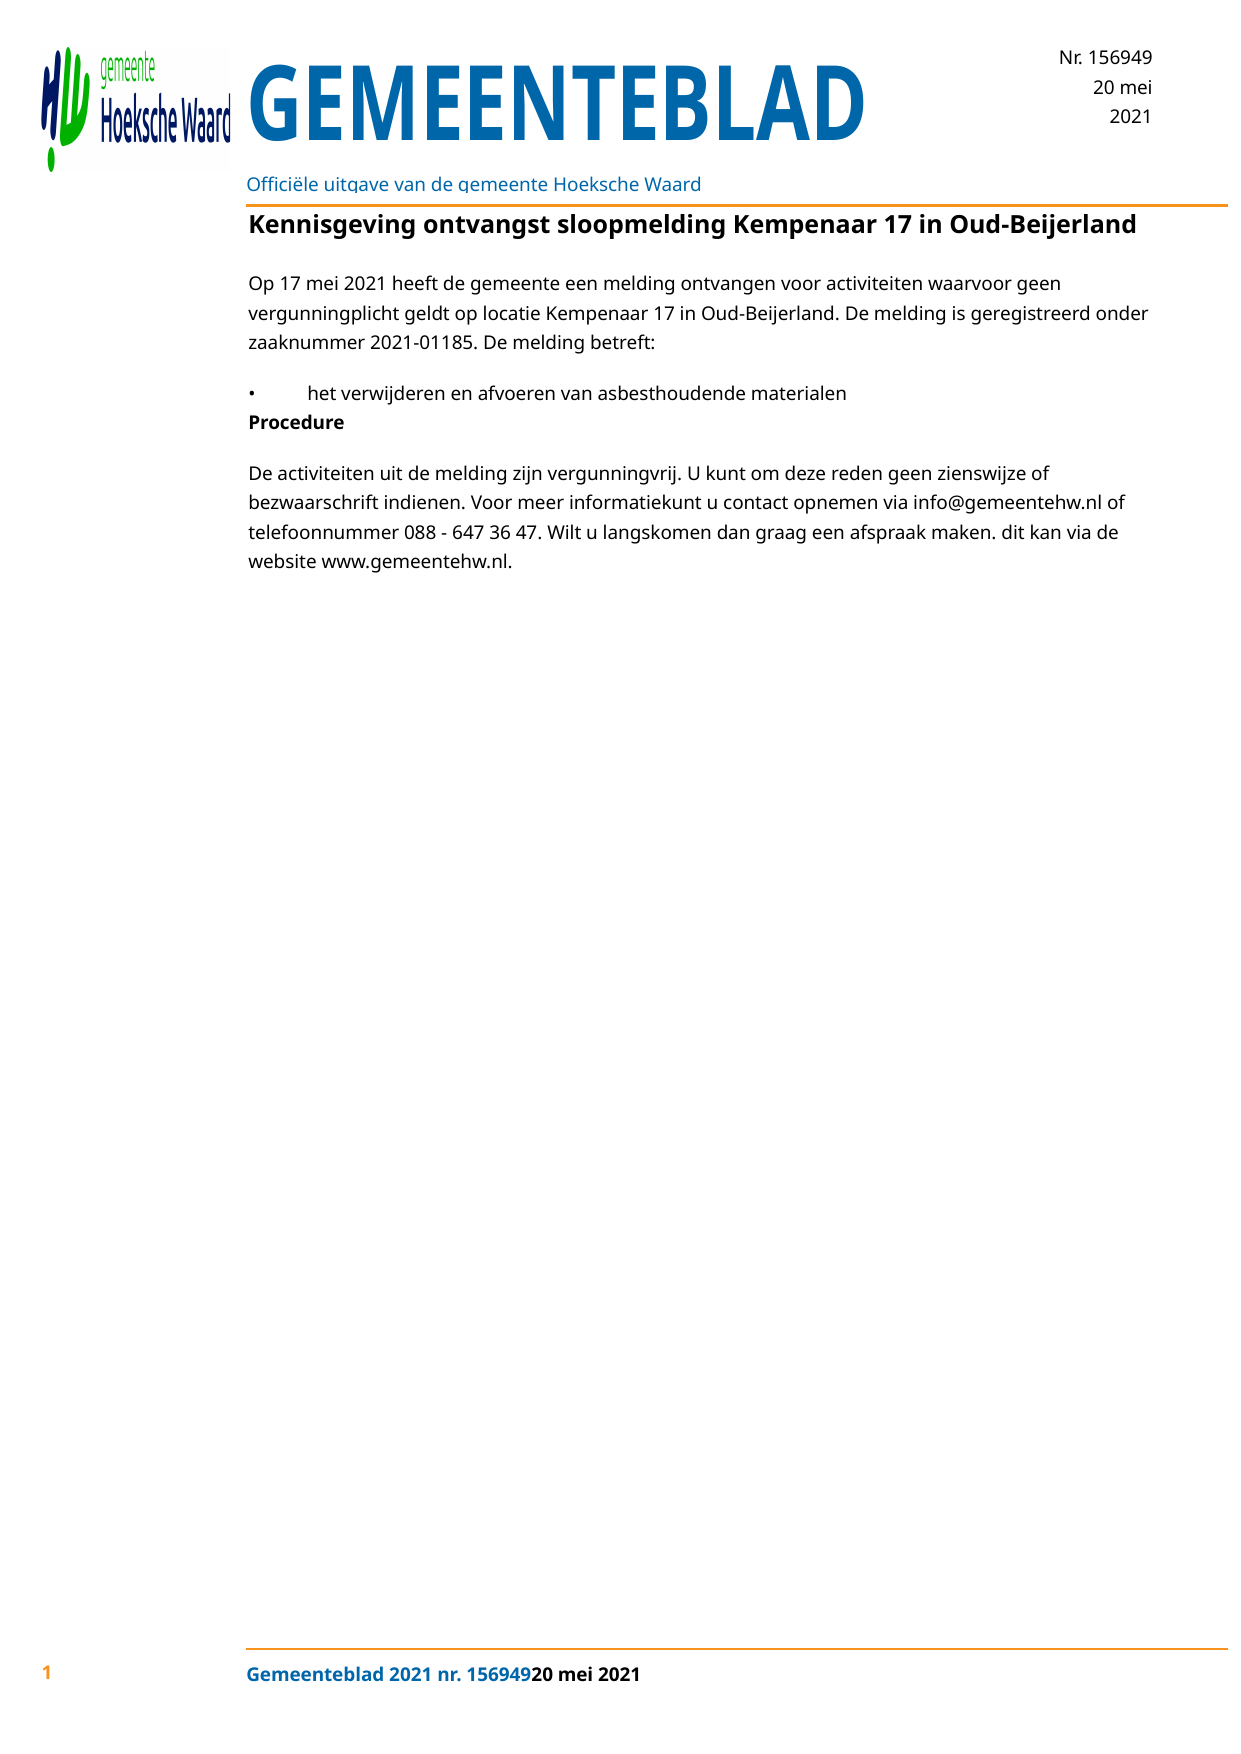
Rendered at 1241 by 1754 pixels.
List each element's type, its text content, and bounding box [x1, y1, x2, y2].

picture [41, 47, 231, 172]
text Op 17 mei 2021 heeft de gemeente een melding ontvangen voor activiteiten waarvoor geen vergunningplicht geldt op locatie Kempenaar 17 in Oud-Beijerland. De melding is geregistreerd onder zaaknummer 2021-01185. De melding betreft: [248, 270, 1152, 355]
text Kennisgeving ontvangst sloopmelding Kempenaar 17 in Oud-Beijerland [248, 207, 1152, 241]
text Procedure [248, 409, 1152, 435]
list het verwijderen en afvoeren van asbesthoudende materialen [248, 380, 1152, 406]
text De activiteiten uit de melding zijn vergunningvrij. U kunt om deze reden geen zienswijze of bezwaarschrift indienen. Voor meer informatiekunt u contact opnemen via info@gemeentehw.nl of telefoonnummer 088 - 647 36 47. Wilt u langskomen dan graag een afspraak maken. dit kan via de website www.gemeentehw.nl. [248, 460, 1152, 574]
